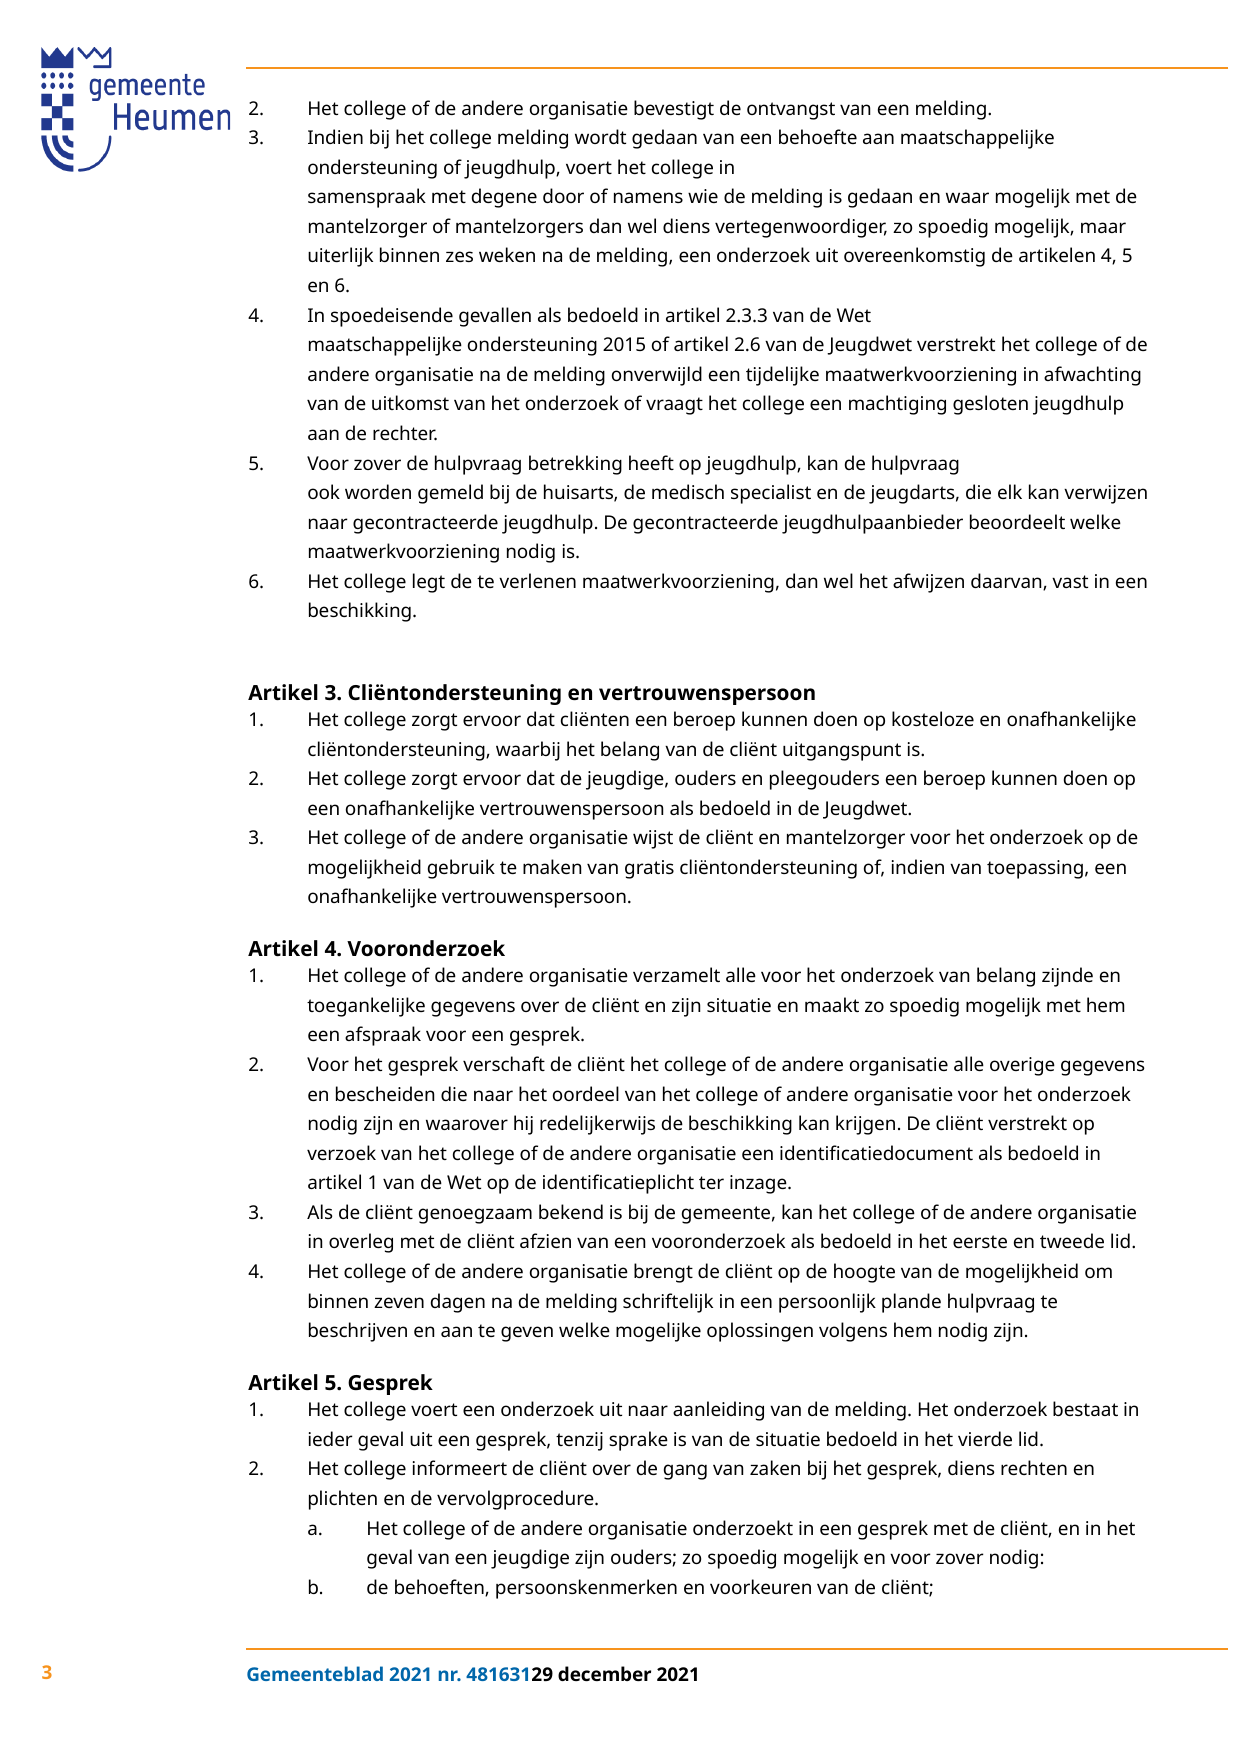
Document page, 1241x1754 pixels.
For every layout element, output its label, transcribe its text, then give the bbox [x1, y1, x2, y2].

list In spoedeisende gevallen als bedoeld in artikel 2.3.3 van de Wet [248, 302, 1152, 328]
list Het college informeert de cliënt over de gang van zaken bij het gesprek, diens rechten en plichten en de vervolgprocedure. [248, 1456, 1152, 1511]
list ook worden gemeld bij de huisarts, de medisch specialist en de jeugdarts, die elk kan verwijzen naar gecontracteerde jeugdhulp. De gecontracteerde jeugdhulpaanbieder beoordeelt welke maatwerkvoorziening nodig is. [248, 479, 1152, 564]
list maatschappelijke ondersteuning 2015 of artikel 2.6 van de Jeugdwet verstrekt het college of de andere organisatie na de melding onverwijld een tijdelijke maatwerkvoorziening in afwachting van de uitkomst van het onderzoek of vraagt het college een machtiging gesloten jeugdhulp aan de rechter. [248, 331, 1152, 446]
list Het college zorgt ervoor dat cliënten een beroep kunnen doen op kosteloze en onafhankelijke cliëntondersteuning, waarbij het belang van de cliënt uitgangspunt is. [248, 706, 1152, 761]
list Het college of de andere organisatie brengt de cliënt op de hoogte van de mogelijkheid om binnen zeven dagen na de melding schriftelijk in een persoonlijk plande hulpvraag te beschrijven en aan te geven welke mogelijke oplossingen volgens hem nodig zijn. [248, 1258, 1152, 1343]
list Het college of de andere organisatie verzamelt alle voor het onderzoek van belang zijnde en toegankelijke gegevens over de cliënt en zijn situatie en maakt zo spoedig mogelijk met hem een afspraak voor een gesprek. [248, 962, 1152, 1047]
list Het college of de andere organisatie bevestigt de ontvangst van een melding. [248, 95, 1152, 121]
text Artikel 3. Cliëntondersteuning en vertrouwenspersoon [248, 678, 1152, 706]
list Indien bij het college melding wordt gedaan van een behoefte aan maatschappelijke ondersteuning of jeugdhulp, voert het college in [248, 124, 1152, 180]
list Voor het gesprek verschaft de cliënt het college of de andere organisatie alle overige gegevens en bescheiden die naar het oordeel van het college of andere organisatie voor het onderzoek nodig zijn en waarover hij redelijkerwijs de beschikking kan krijgen. De cliënt verstrekt op verzoek van het college of de andere organisatie een identificatiedocument als bedoeld in artikel 1 van de Wet op de identificatieplicht ter inzage. [248, 1051, 1152, 1195]
list Voor zover de hulpvraag betrekking heeft op jeugdhulp, kan de hulpvraag [248, 450, 1152, 476]
list Het college of de andere organisatie onderzoekt in een gesprek met de cliënt, en in het geval van een jeugdige zijn ouders; zo spoedig mogelijk en voor zover nodig: [307, 1515, 1152, 1570]
list Het college of de andere organisatie wijst de cliënt en mantelzorger voor het onderzoek op de mogelijkheid gebruik te maken van gratis cliëntondersteuning of, indien van toepassing, een onafhankelijke vertrouwenspersoon. [248, 824, 1152, 909]
list samenspraak met degene door of namens wie de melding is gedaan en waar mogelijk met de mantelzorger of mantelzorgers dan wel diens vertegenwoordiger, zo spoedig mogelijk, maar uiterlijk binnen zes weken na de melding, een onderzoek uit overeenkomstig de artikelen 4, 5 en 6. [248, 183, 1152, 298]
text Artikel 4. Vooronderzoek [248, 934, 1152, 962]
list Het college voert een onderzoek uit naar aanleiding van de melding. Het onderzoek bestaat in ieder geval uit een gesprek, tenzij sprake is van de situatie bedoeld in het vierde lid. [248, 1396, 1152, 1452]
picture [41, 47, 231, 172]
list Als de cliënt genoegzaam bekend is bij de gemeente, kan het college of de andere organisatie in overleg met de cliënt afzien van een vooronderzoek als bedoeld in het eerste en tweede lid. [248, 1199, 1152, 1254]
list Het college legt de te verlenen maatwerkvoorziening, dan wel het afwijzen daarvan, vast in een beschikking. [248, 568, 1152, 623]
list de behoeften, persoonskenmerken en voorkeuren van de cliënt; [307, 1574, 1152, 1599]
list Het college zorgt ervoor dat de jeugdige, ouders en pleegouders een beroep kunnen doen op een onafhankelijke vertrouwenspersoon als bedoeld in de Jeugdwet. [248, 765, 1152, 821]
text Artikel 5. Gesprek [248, 1368, 1152, 1396]
